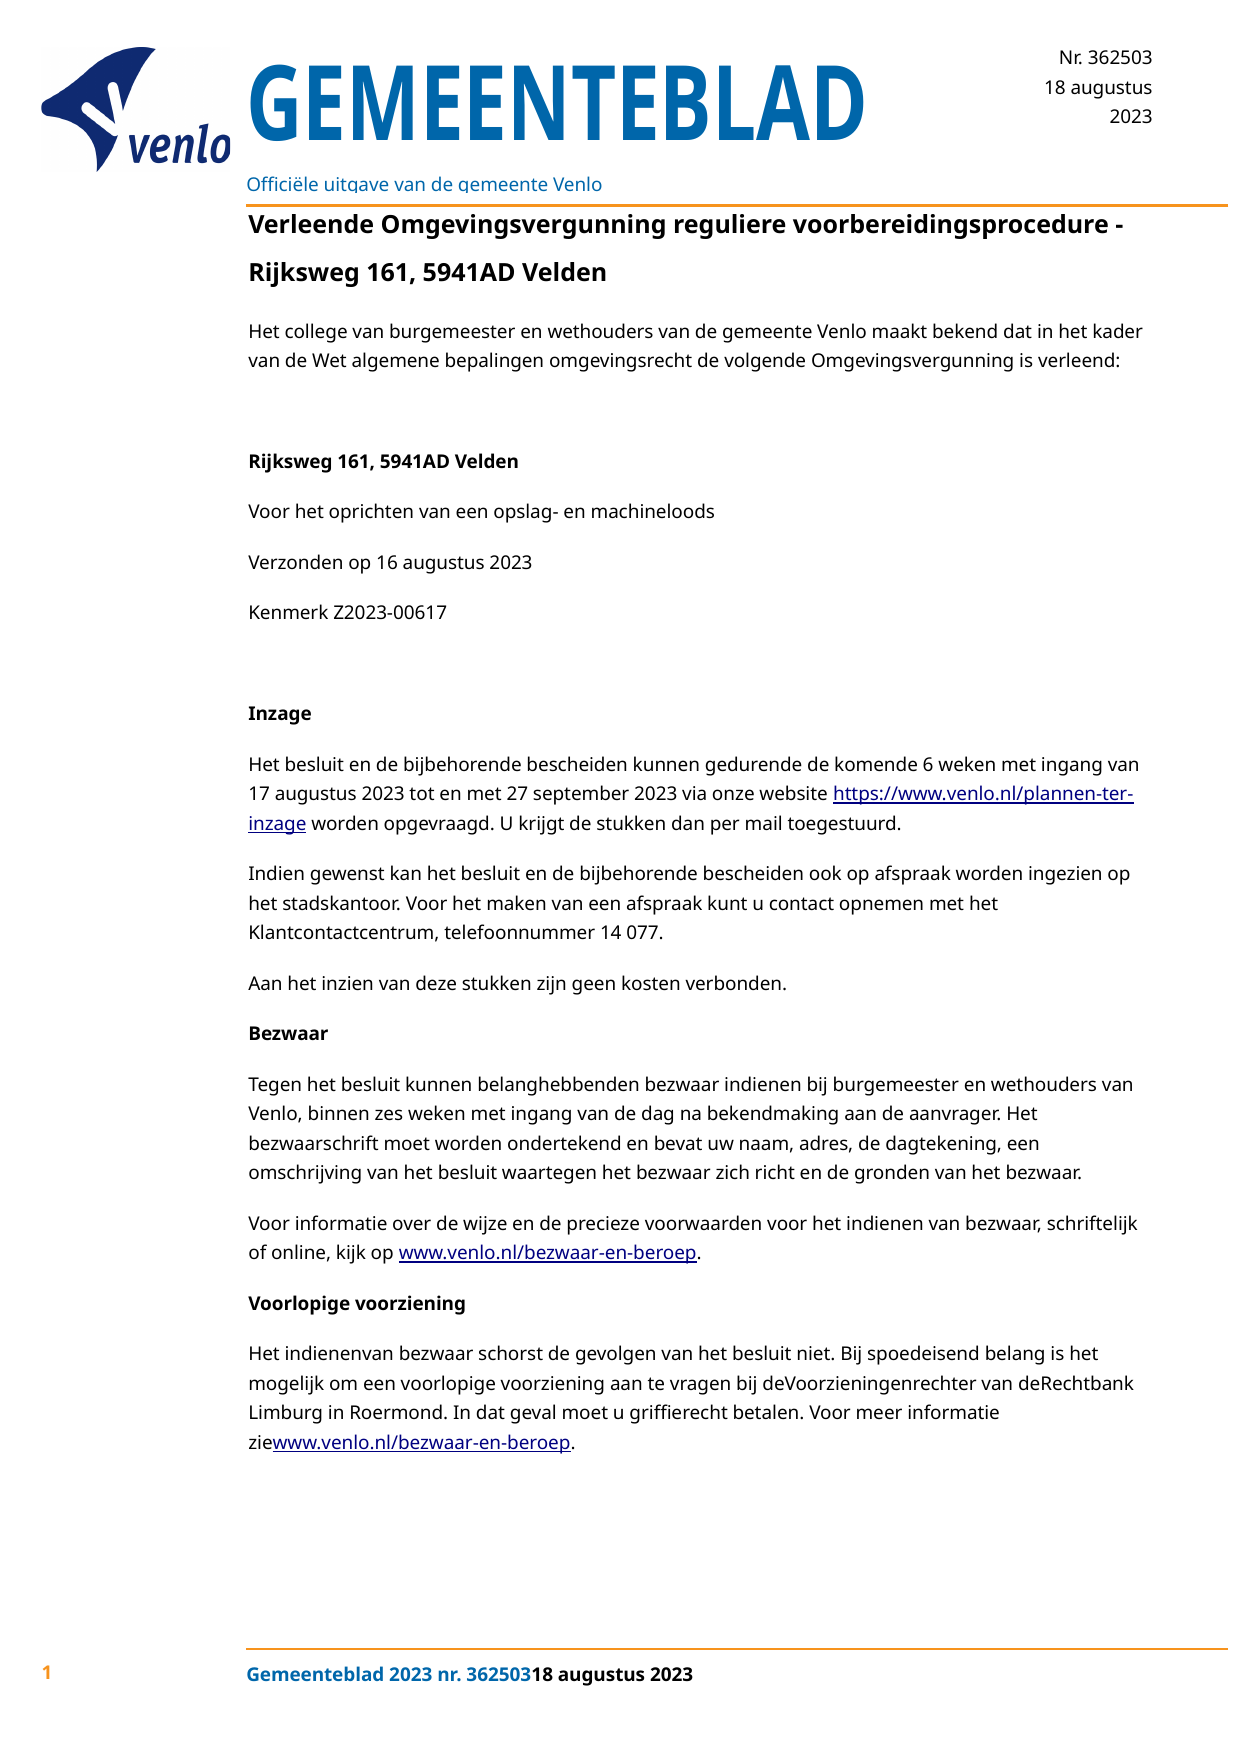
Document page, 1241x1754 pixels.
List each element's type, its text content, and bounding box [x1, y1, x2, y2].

text Voorlopige voorziening [248, 1290, 1152, 1316]
text Verleende Omgevingsvergunning reguliere voorbereidingsprocedure - Rijksweg 161, 5941AD Velden [248, 207, 1152, 288]
text Kenmerk Z2023-00617 [248, 599, 1152, 625]
text Indien gewenst kan het besluit en de bijbehorende bescheiden ook op afspraak worden ingezien op het stadskantoor. Voor het maken van een afspraak kunt u contact opnemen met het Klantcontactcentrum, telefoonnummer 14 077. [248, 860, 1152, 945]
text Tegen het besluit kunnen belanghebbenden bezwaar indienen bij burgemeester en wethouders van Venlo, binnen zes weken met ingang van de dag na bekendmaking aan de aanvrager. Het bezwaarschrift moet worden ondertekend en bevat uw naam, adres, de dagtekening, een omschrijving van het besluit waartegen het bezwaar zich richt en de gronden van het bezwaar. [248, 1071, 1152, 1185]
text Het besluit en de bijbehorende bescheiden kunnen gedurende de komende 6 weken met ingang van 17 augustus 2023 tot en met 27 september 2023 via onze website https://www.venlo.nl/plannen-ter-inzage worden opgevraagd. U krijgt de stukken dan per mail toegestuurd. [248, 751, 1152, 836]
text Rijksweg 161, 5941AD Velden [248, 448, 1152, 474]
text Voor informatie over de wijze en de precieze voorwaarden voor het indienen van bezwaar, schriftelijk of online, kijk op www.venlo.nl/bezwaar-en-beroep. [248, 1210, 1152, 1265]
text Het college van burgemeester en wethouders van de gemeente Venlo maakt bekend dat in het kader van de Wet algemene bepalingen omgevingsrecht de volgende Omgevingsvergunning is verleend: [248, 318, 1152, 373]
text Het indienenvan bezwaar schorst de gevolgen van het besluit niet. Bij spoedeisend belang is het mogelijk om een voorlopige voorziening aan te vragen bij deVoorzieningenrechter van deRechtbank Limburg in Roermond. In dat geval moet u griffierecht betalen. Voor meer informatie ziewww.venlo.nl/bezwaar-en-beroep. [248, 1340, 1152, 1455]
text Verzonden op 16 augustus 2023 [248, 549, 1152, 575]
text Voor het oprichten van een opslag- en machineloods [248, 499, 1152, 524]
text Aan het inzien van deze stukken zijn geen kosten verbonden. [248, 970, 1152, 996]
text Inzage [248, 700, 1152, 726]
text Bezwaar [248, 1020, 1152, 1046]
picture [41, 47, 231, 172]
